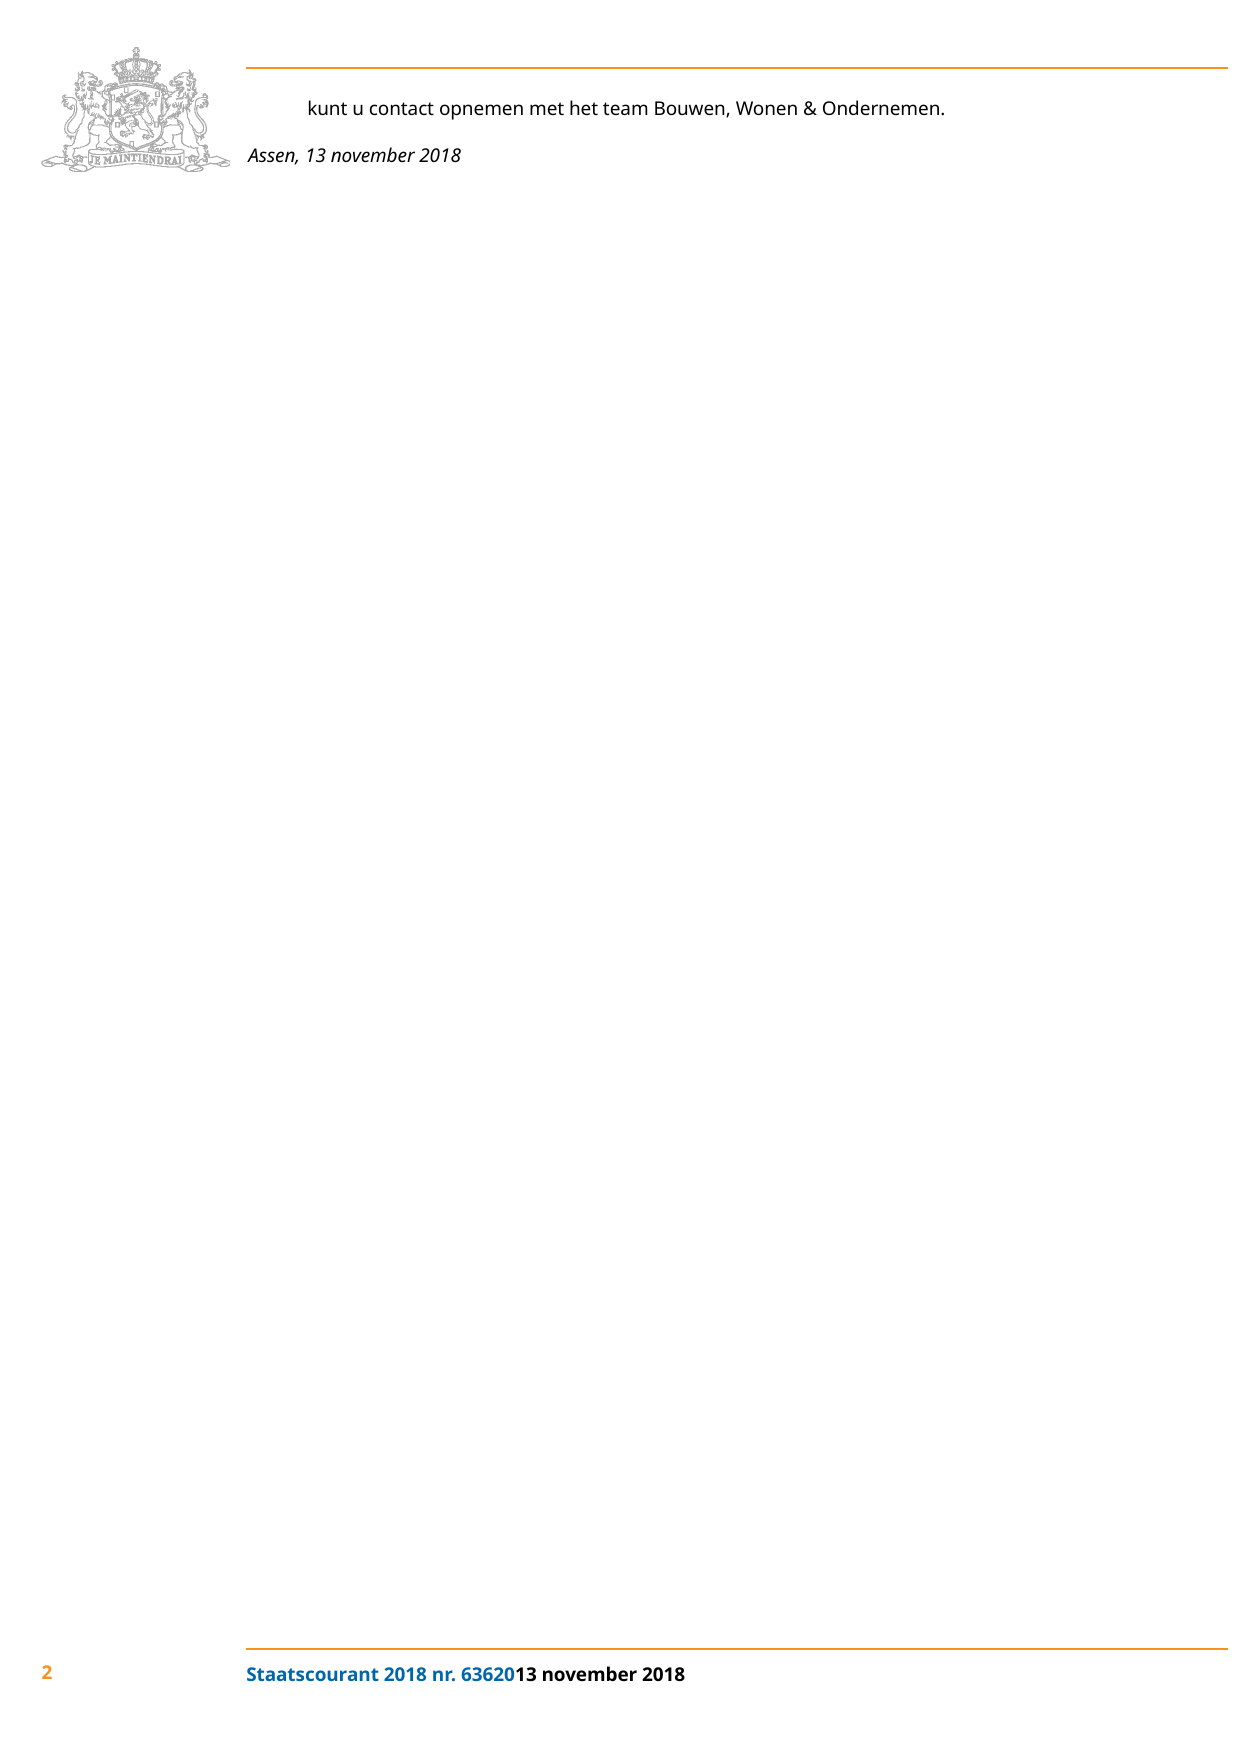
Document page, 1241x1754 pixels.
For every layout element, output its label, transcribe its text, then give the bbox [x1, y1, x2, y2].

text Assen, 13 november 2018 [248, 143, 1152, 168]
picture [41, 47, 231, 172]
list kunt u contact opnemen met het team Bouwen, Wonen & Ondernemen. [248, 95, 1152, 121]
